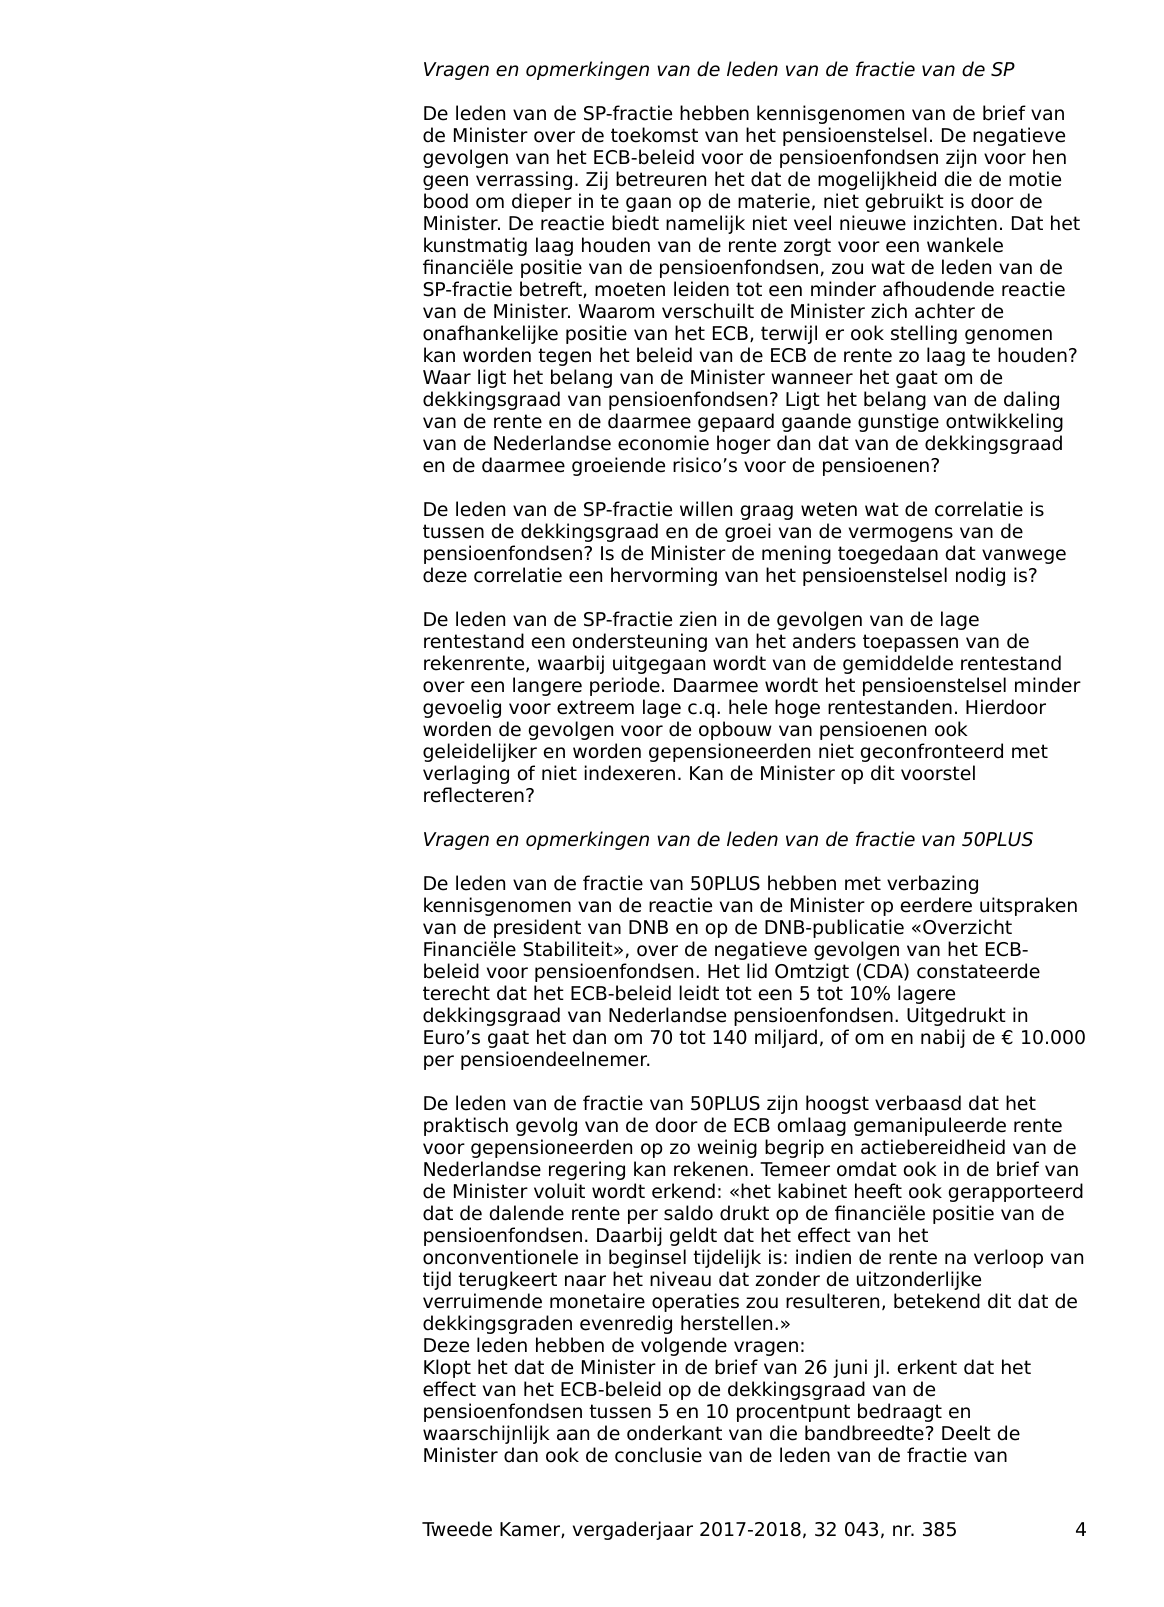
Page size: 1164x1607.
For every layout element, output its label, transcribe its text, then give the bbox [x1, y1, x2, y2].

subtitle Vragen en opmerkingen van de leden van de fractie van 50PLUS [422, 829, 1087, 851]
text De leden van de fractie van 50PLUS hebben met verbazing kennisgenomen van de reactie van de Minister op eerdere uitspraken van de president van DNB en op de DNB-publicatie «Overzicht Financiële Stabiliteit», over de negatieve gevolgen van het ECB-beleid voor pensioenfondsen. Het lid Omtzigt (CDA) constateerde terecht dat het ECB-beleid leidt tot een 5 tot 10% lagere dekkingsgraad van Nederlandse pensioenfondsen. Uitgedrukt in Euro’s gaat het dan om 70 tot 140 miljard, of om en nabij de € 10.000 per pensioendeelnemer. [422, 873, 1087, 1071]
text Klopt het dat de Minister in de brief van 26 juni jl. erkent dat het effect van het ECB-beleid op de dekkingsgraad van de pensioenfondsen tussen 5 en 10 procentpunt bedraagt en waarschijnlijk aan de onderkant van die bandbreedte? Deelt de Minister dan ook de conclusie van de leden van de fractie van [422, 1357, 1087, 1467]
subtitle Vragen en opmerkingen van de leden van de fractie van de SP [422, 59, 1087, 81]
text De leden van de SP-fractie willen graag weten wat de correlatie is tussen de dekkingsgraad en de groei van de vermogens van de pensioenfondsen? Is de Minister de mening toegedaan dat vanwege deze correlatie een hervorming van het pensioenstelsel nodig is? [422, 499, 1087, 587]
text De leden van de SP-fractie zien in de gevolgen van de lage rentestand een ondersteuning van het anders toepassen van de rekenrente, waarbij uitgegaan wordt van de gemiddelde rentestand over een langere periode. Daarmee wordt het pensioenstelsel minder gevoelig voor extreem lage c.q. hele hoge rentestanden. Hierdoor worden de gevolgen voor de opbouw van pensioenen ook geleidelijker en worden gepensioneerden niet geconfronteerd met verlaging of niet indexeren. Kan de Minister op dit voorstel reflecteren? [422, 609, 1087, 807]
text De leden van de SP-fractie hebben kennisgenomen van de brief van de Minister over de toekomst van het pensioenstelsel. De negatieve gevolgen van het ECB-beleid voor de pensioenfondsen zijn voor hen geen verrassing. Zij betreuren het dat de mogelijkheid die de motie bood om dieper in te gaan op de materie, niet gebruikt is door de Minister. De reactie biedt namelijk niet veel nieuwe inzichten. Dat het kunstmatig laag houden van de rente zorgt voor een wankele financiële positie van de pensioenfondsen, zou wat de leden van de SP-fractie betreft, moeten leiden tot een minder afhoudende reactie van de Minister. Waarom verschuilt de Minister zich achter de onafhankelijke positie van het ECB, terwijl er ook stelling genomen kan worden tegen het beleid van de ECB de rente zo laag te houden? Waar ligt het belang van de Minister wanneer het gaat om de dekkingsgraad van pensioenfondsen? Ligt het belang van de daling van de rente en de daarmee gepaard gaande gunstige ontwikkeling van de Nederlandse economie hoger dan dat van de dekkingsgraad en de daarmee groeiende risico’s voor de pensioenen? [422, 103, 1087, 477]
text Deze leden hebben de volgende vragen: [422, 1335, 1087, 1357]
text De leden van de fractie van 50PLUS zijn hoogst verbaasd dat het praktisch gevolg van de door de ECB omlaag gemanipuleerde rente voor gepensioneerden op zo weinig begrip en actiebereidheid van de Nederlandse regering kan rekenen. Temeer omdat ook in de brief van de Minister voluit wordt erkend: «het kabinet heeft ook gerapporteerd dat de dalende rente per saldo drukt op de financiële positie van de pensioenfondsen. Daarbij geldt dat het effect van het onconventionele in beginsel tijdelijk is: indien de rente na verloop van tijd terugkeert naar het niveau dat zonder de uitzonderlijke verruimende monetaire operaties zou resulteren, betekend dit dat de dekkingsgraden evenredig herstellen.» [422, 1093, 1087, 1335]
